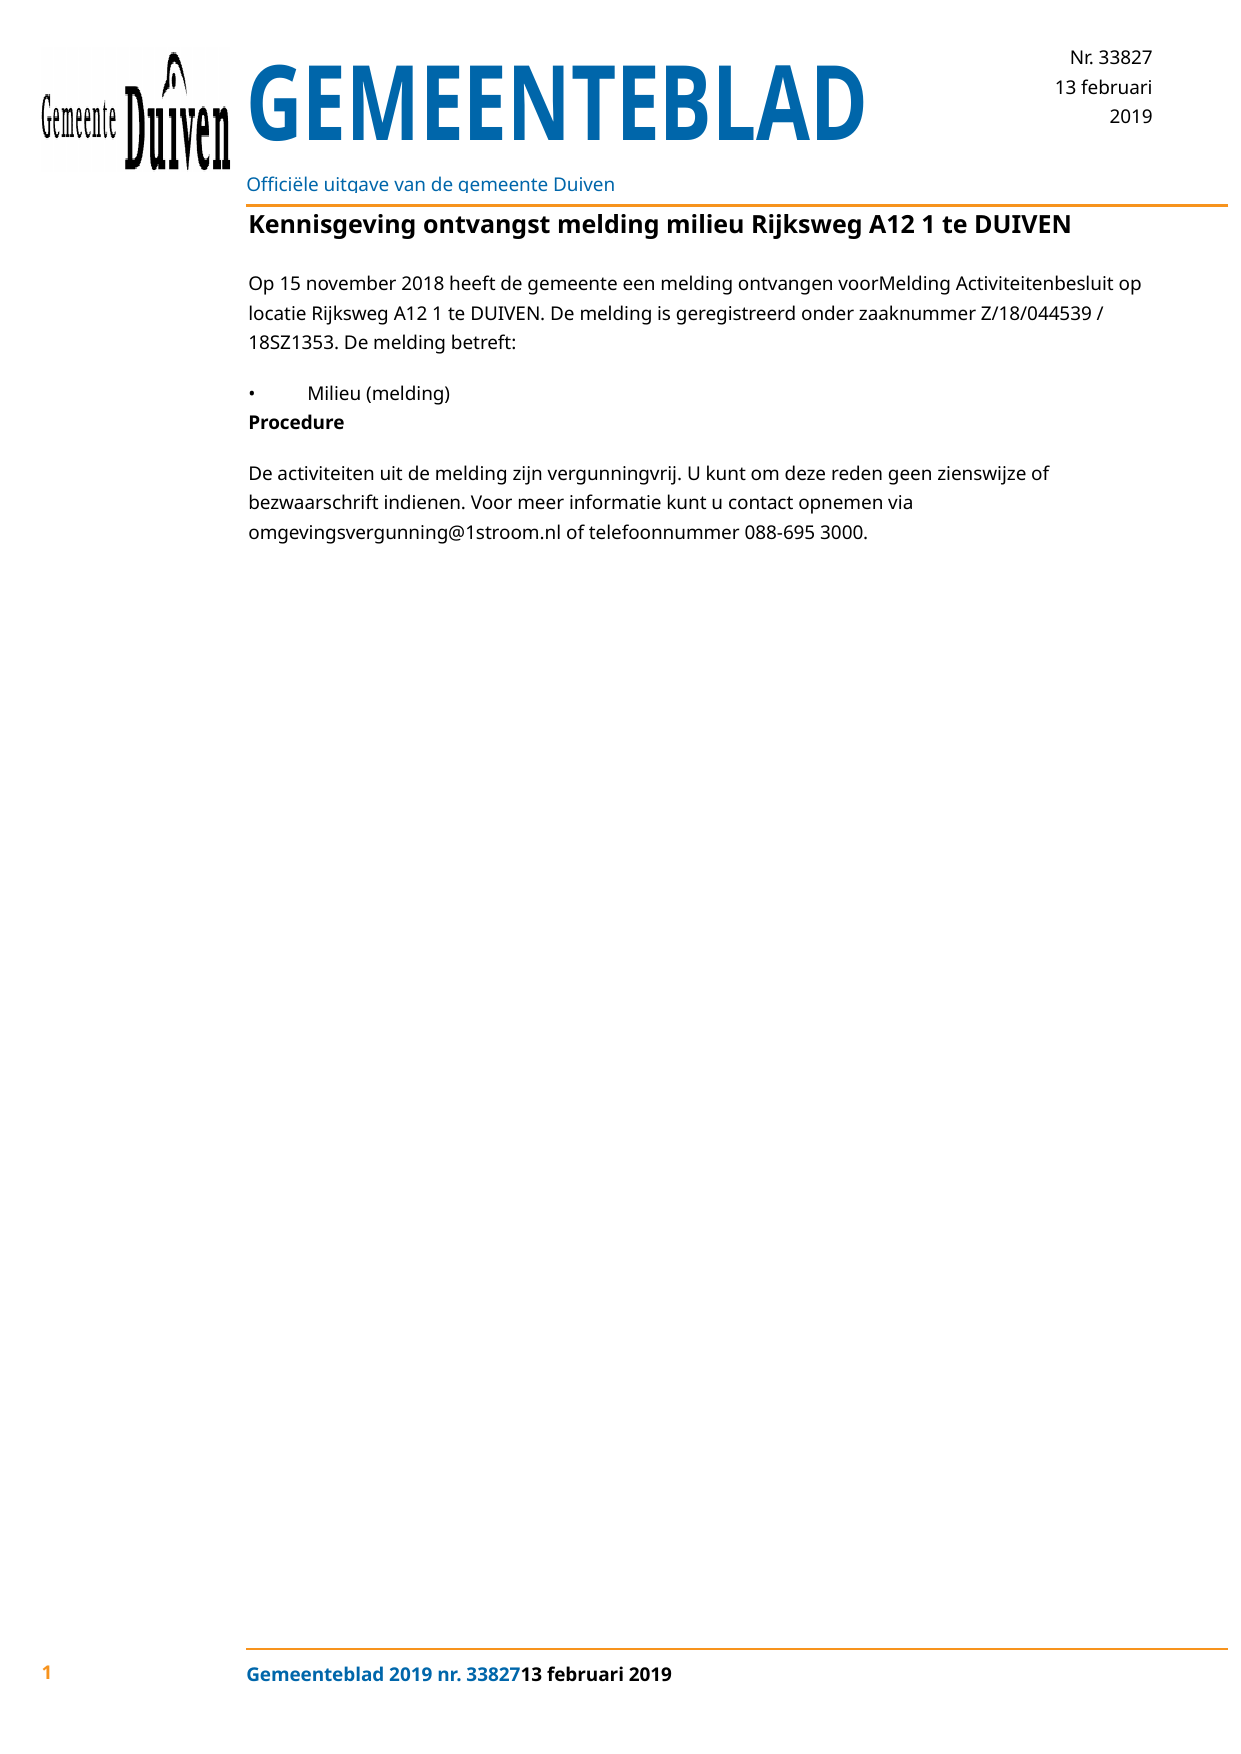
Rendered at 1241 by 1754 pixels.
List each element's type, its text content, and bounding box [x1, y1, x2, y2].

list Milieu (melding) [248, 380, 1152, 406]
text Op 15 november 2018 heeft de gemeente een melding ontvangen voorMelding Activiteitenbesluit op locatie Rijksweg A12 1 te DUIVEN. De melding is geregistreerd onder zaaknummer Z/18/044539 / 18SZ1353. De melding betreft: [248, 270, 1152, 355]
text Procedure [248, 409, 1152, 435]
picture [41, 47, 231, 172]
text De activiteiten uit de melding zijn vergunningvrij. U kunt om deze reden geen zienswijze of bezwaarschrift indienen. Voor meer informatie kunt u contact opnemen via omgevingsvergunning@1stroom.nl of telefoonnummer 088-695 3000. [248, 460, 1152, 545]
text Kennisgeving ontvangst melding milieu Rijksweg A12 1 te DUIVEN [248, 207, 1152, 241]
